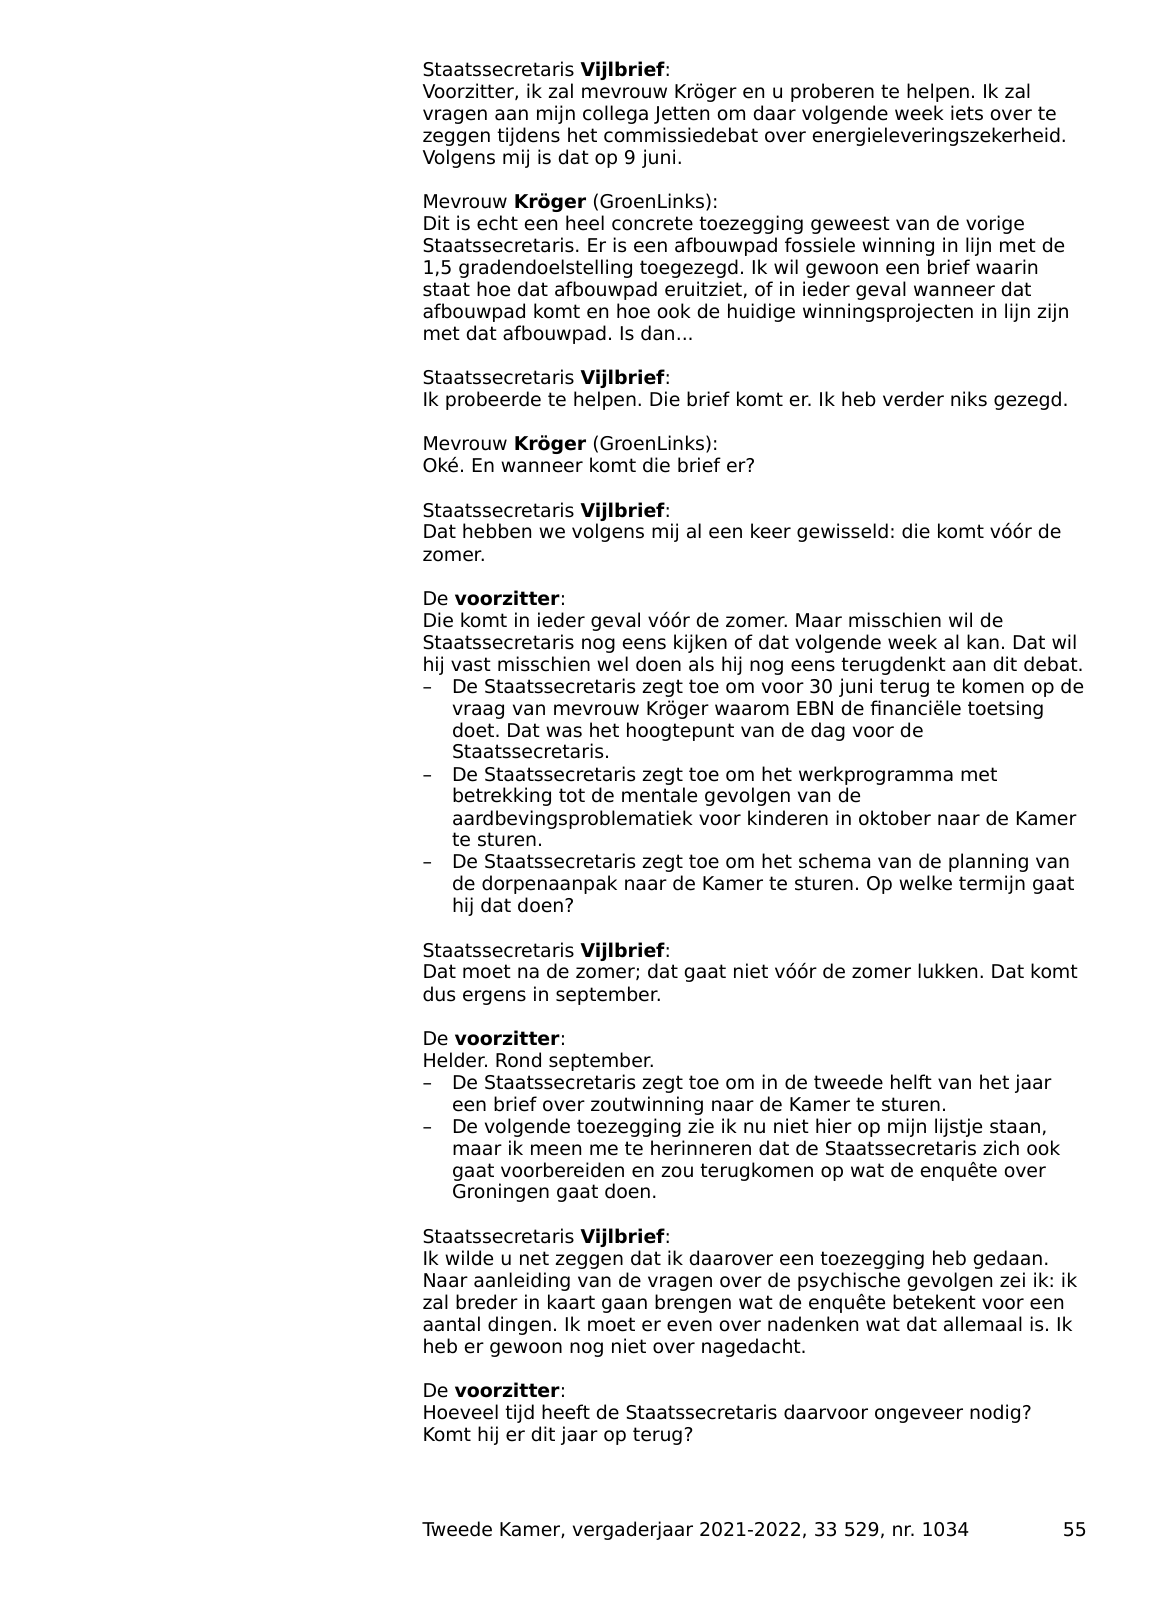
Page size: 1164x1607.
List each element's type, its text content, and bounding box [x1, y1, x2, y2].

text Staatssecretaris Vijlbrief: [422, 59, 1087, 81]
text – De Staatssecretaris zegt toe om in de tweede helft van het jaar een brief over zoutwinning naar de Kamer te sturen. [422, 1072, 1087, 1116]
text Staatssecretaris Vijlbrief: [422, 1226, 1087, 1248]
text De voorzitter: [422, 1028, 1087, 1049]
text Staatssecretaris Vijlbrief: [422, 499, 1087, 521]
text Staatssecretaris Vijlbrief: [422, 939, 1087, 961]
text Voorzitter, ik zal mevrouw Kröger en u proberen te helpen. Ik zal vragen aan mijn collega Jetten om daar volgende week iets over te zeggen tijdens het commissiedebat over energieleveringszekerheid. Volgens mij is dat op 9 juni. [422, 81, 1087, 169]
text De voorzitter: [422, 1380, 1087, 1402]
text Staatssecretaris Vijlbrief: [422, 367, 1087, 389]
text Mevrouw Kröger (GroenLinks): [422, 191, 1087, 213]
text – De volgende toezegging zie ik nu niet hier op mijn lijstje staan, maar ik meen me te herinneren dat de Staatssecretaris zich ook gaat voorbereiden en zou terugkomen op wat de enquête over Groningen gaat doen. [422, 1116, 1087, 1203]
text Dat moet na de zomer; dat gaat niet vóór de zomer lukken. Dat komt dus ergens in september. [422, 961, 1087, 1005]
text – De Staatssecretaris zegt toe om het schema van de planning van de dorpenaanpak naar de Kamer te sturen. Op welke termijn gaat hij dat doen? [422, 851, 1087, 917]
text Mevrouw Kröger (GroenLinks): [422, 433, 1087, 455]
text Dit is echt een heel concrete toezegging geweest van de vorige Staatssecretaris. Er is een afbouwpad fossiele winning in lijn met de 1,5 gradendoelstelling toegezegd. Ik wil gewoon een brief waarin staat hoe dat afbouwpad eruitziet, of in ieder geval wanneer dat afbouwpad komt en hoe ook de huidige winningsprojecten in lijn zijn met dat afbouwpad. Is dan... [422, 213, 1087, 345]
text Ik probeerde te helpen. Die brief komt er. Ik heb verder niks gezegd. [422, 389, 1087, 411]
text Hoeveel tijd heeft de Staatssecretaris daarvoor ongeveer nodig? Komt hij er dit jaar op terug? [422, 1402, 1087, 1446]
text Die komt in ieder geval vóór de zomer. Maar misschien wil de Staatssecretaris nog eens kijken of dat volgende week al kan. Dat wil hij vast misschien wel doen als hij nog eens terugdenkt aan dit debat. [422, 609, 1087, 676]
text Helder. Rond september. [422, 1049, 1087, 1072]
text – De Staatssecretaris zegt toe om voor 30 juni terug te komen op de vraag van mevrouw Kröger waarom EBN de financiële toetsing doet. Dat was het hoogtepunt van de dag voor de Staatssecretaris. [422, 676, 1087, 763]
text Dat hebben we volgens mij al een keer gewisseld: die komt vóór de zomer. [422, 521, 1087, 565]
text Oké. En wanneer komt die brief er? [422, 455, 1087, 477]
text Ik wilde u net zeggen dat ik daarover een toezegging heb gedaan. Naar aanleiding van de vragen over de psychische gevolgen zei ik: ik zal breder in kaart gaan brengen wat de enquête betekent voor een aantal dingen. Ik moet er even over nadenken wat dat allemaal is. Ik heb er gewoon nog niet over nagedacht. [422, 1248, 1087, 1357]
text De voorzitter: [422, 588, 1087, 609]
text – De Staatssecretaris zegt toe om het werkprogramma met betrekking tot de mentale gevolgen van de aardbevingsproblematiek voor kinderen in oktober naar de Kamer te sturen. [422, 763, 1087, 851]
